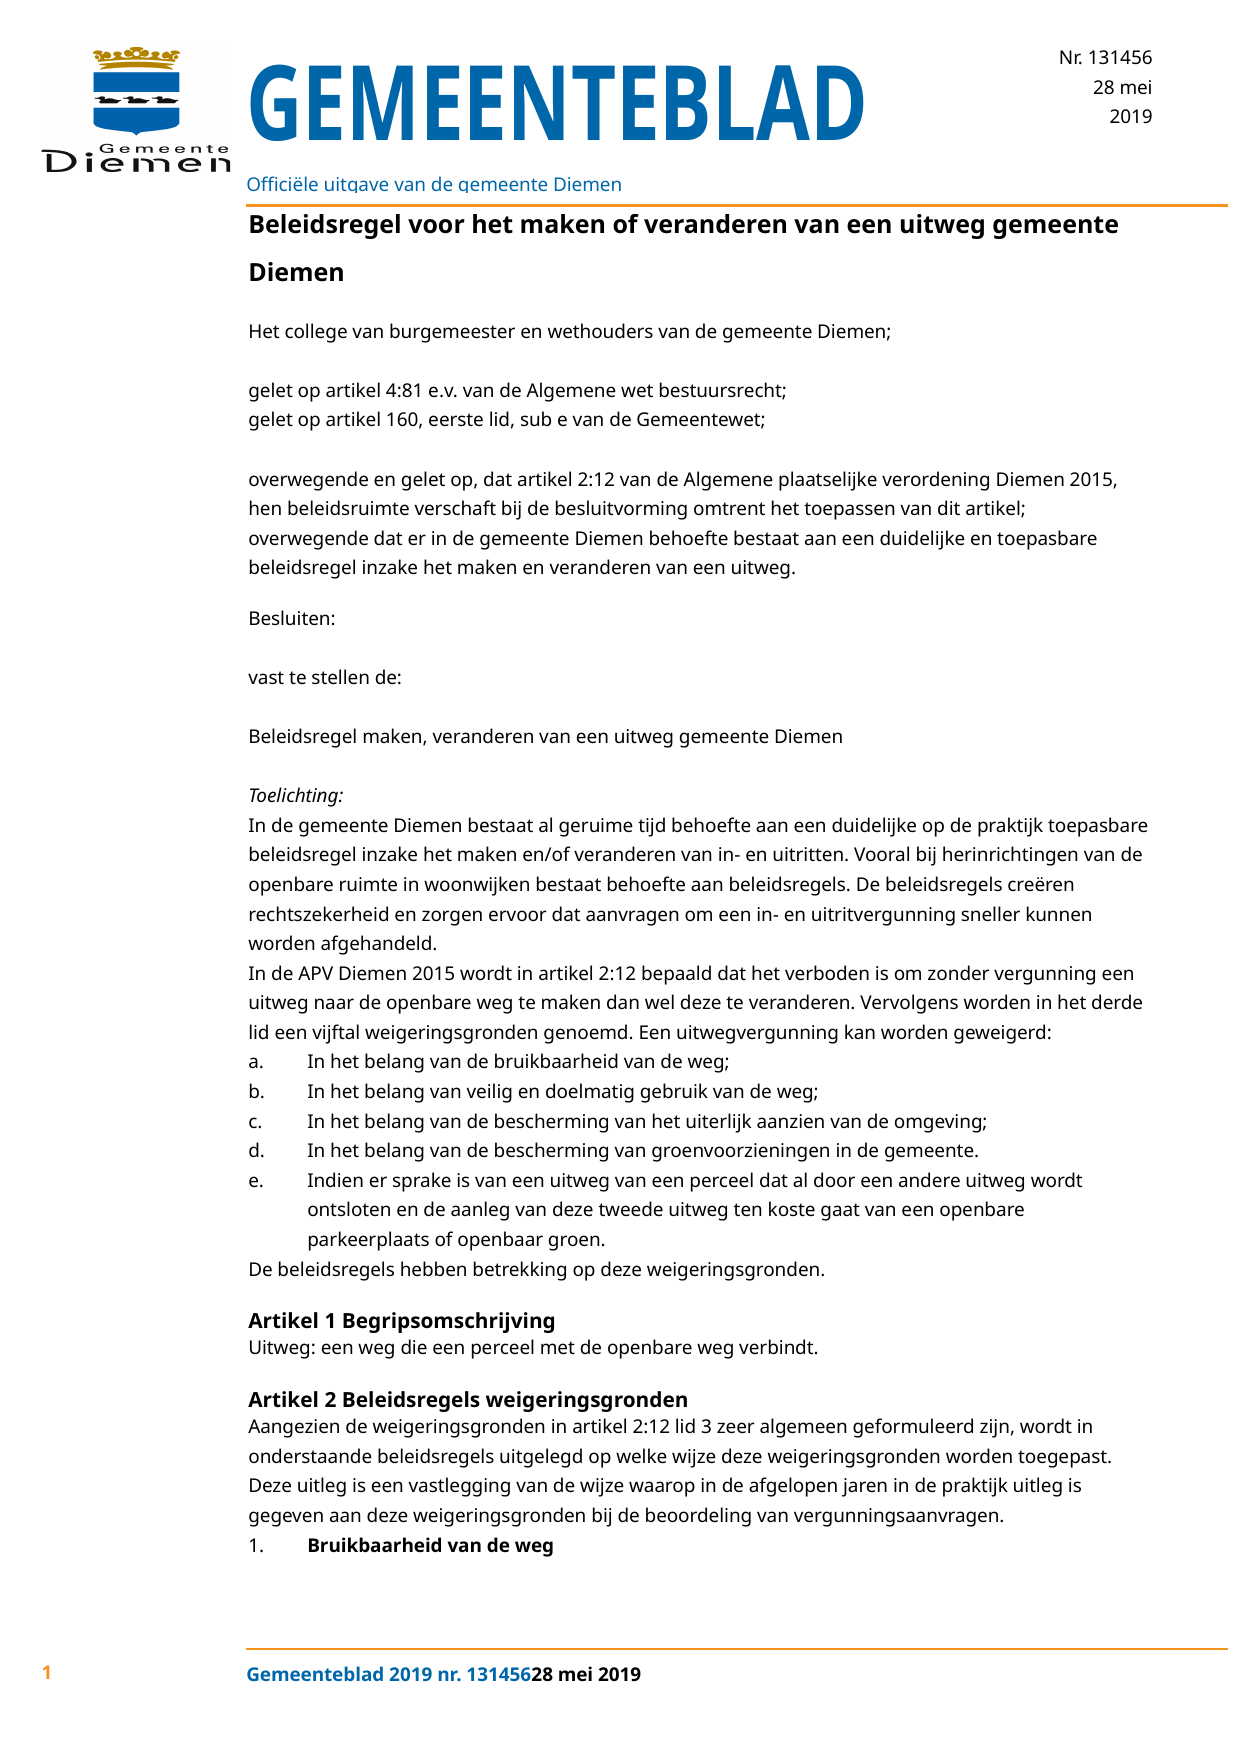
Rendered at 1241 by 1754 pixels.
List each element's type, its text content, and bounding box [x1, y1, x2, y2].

text Artikel 2 Beleidsregels weigeringsgronden [248, 1385, 1152, 1413]
list In het belang van de bescherming van het uiterlijk aanzien van de omgeving; [248, 1108, 1152, 1133]
text vast te stellen de: [248, 664, 1152, 690]
text In de APV Diemen 2015 wordt in artikel 2:12 bepaald dat het verboden is om zonder vergunning een uitweg naar de openbare weg te maken dan wel deze te veranderen. Vervolgens worden in het derde lid een vijftal weigeringsgronden genoemd. Een uitwegvergunning kan worden geweigerd: [248, 960, 1152, 1045]
text Beleidsregel maken, veranderen van een uitweg gemeente Diemen [248, 723, 1152, 749]
text overwegende dat er in de gemeente Diemen behoefte bestaat aan een duidelijke en toepasbare beleidsregel inzake het maken en veranderen van een uitweg. [248, 525, 1152, 580]
text Toelichting: [248, 782, 1152, 808]
text Besluiten: [248, 605, 1152, 631]
text Het college van burgemeester en wethouders van de gemeente Diemen; [248, 318, 1152, 344]
text gelet op artikel 160, eerste lid, sub e van de Gemeentewet; [248, 407, 1152, 432]
list Indien er sprake is van een uitweg van een perceel dat al door een andere uitweg wordt ontsloten en de aanleg van deze tweede uitweg ten koste gaat van een openbare parkeerplaats of openbaar groen. [248, 1167, 1152, 1252]
picture [41, 47, 231, 172]
list In het belang van de bruikbaarheid van de weg; [248, 1049, 1152, 1074]
text Beleidsregel voor het maken of veranderen van een uitweg gemeente Diemen [248, 207, 1152, 288]
list In het belang van veilig en doelmatig gebruik van de weg; [248, 1078, 1152, 1104]
text Uitweg: een weg die een perceel met de openbare weg verbindt. [248, 1334, 1152, 1360]
text De beleidsregels hebben betrekking op deze weigeringsgronden. [248, 1256, 1152, 1281]
text Aangezien de weigeringsgronden in artikel 2:12 lid 3 zeer algemeen geformuleerd zijn, wordt in onderstaande beleidsregels uitgelegd op welke wijze deze weigeringsgronden worden toegepast. Deze uitleg is een vastlegging van de wijze waarop in de afgelopen jaren in de praktijk uitleg is gegeven aan deze weigeringsgronden bij de beoordeling van vergunningsaanvragen. [248, 1413, 1152, 1528]
list In het belang van de bescherming van groenvoorzieningen in de gemeente. [248, 1137, 1152, 1163]
text overwegende en gelet op, dat artikel 2:12 van de Algemene plaatselijke verordening Diemen 2015, hen beleidsruimte verschaft bij de besluitvorming omtrent het toepassen van dit artikel; [248, 466, 1152, 521]
text Artikel 1 Begripsomschrijving [248, 1306, 1152, 1334]
text gelet op artikel 4:81 e.v. van de Algemene wet bestuursrecht; [248, 377, 1152, 403]
text In de gemeente Diemen bestaat al geruime tijd behoefte aan een duidelijke op de praktijk toepasbare beleidsregel inzake het maken en/of veranderen van in- en uitritten. Vooral bij herinrichtingen van de openbare ruimte in woonwijken bestaat behoefte aan beleidsregels. De beleidsregels creëren rechtszekerheid en zorgen ervoor dat aanvragen om een in- en uitritvergunning sneller kunnen worden afgehandeld. [248, 812, 1152, 956]
list Bruikbaarheid van de weg [248, 1532, 1152, 1557]
